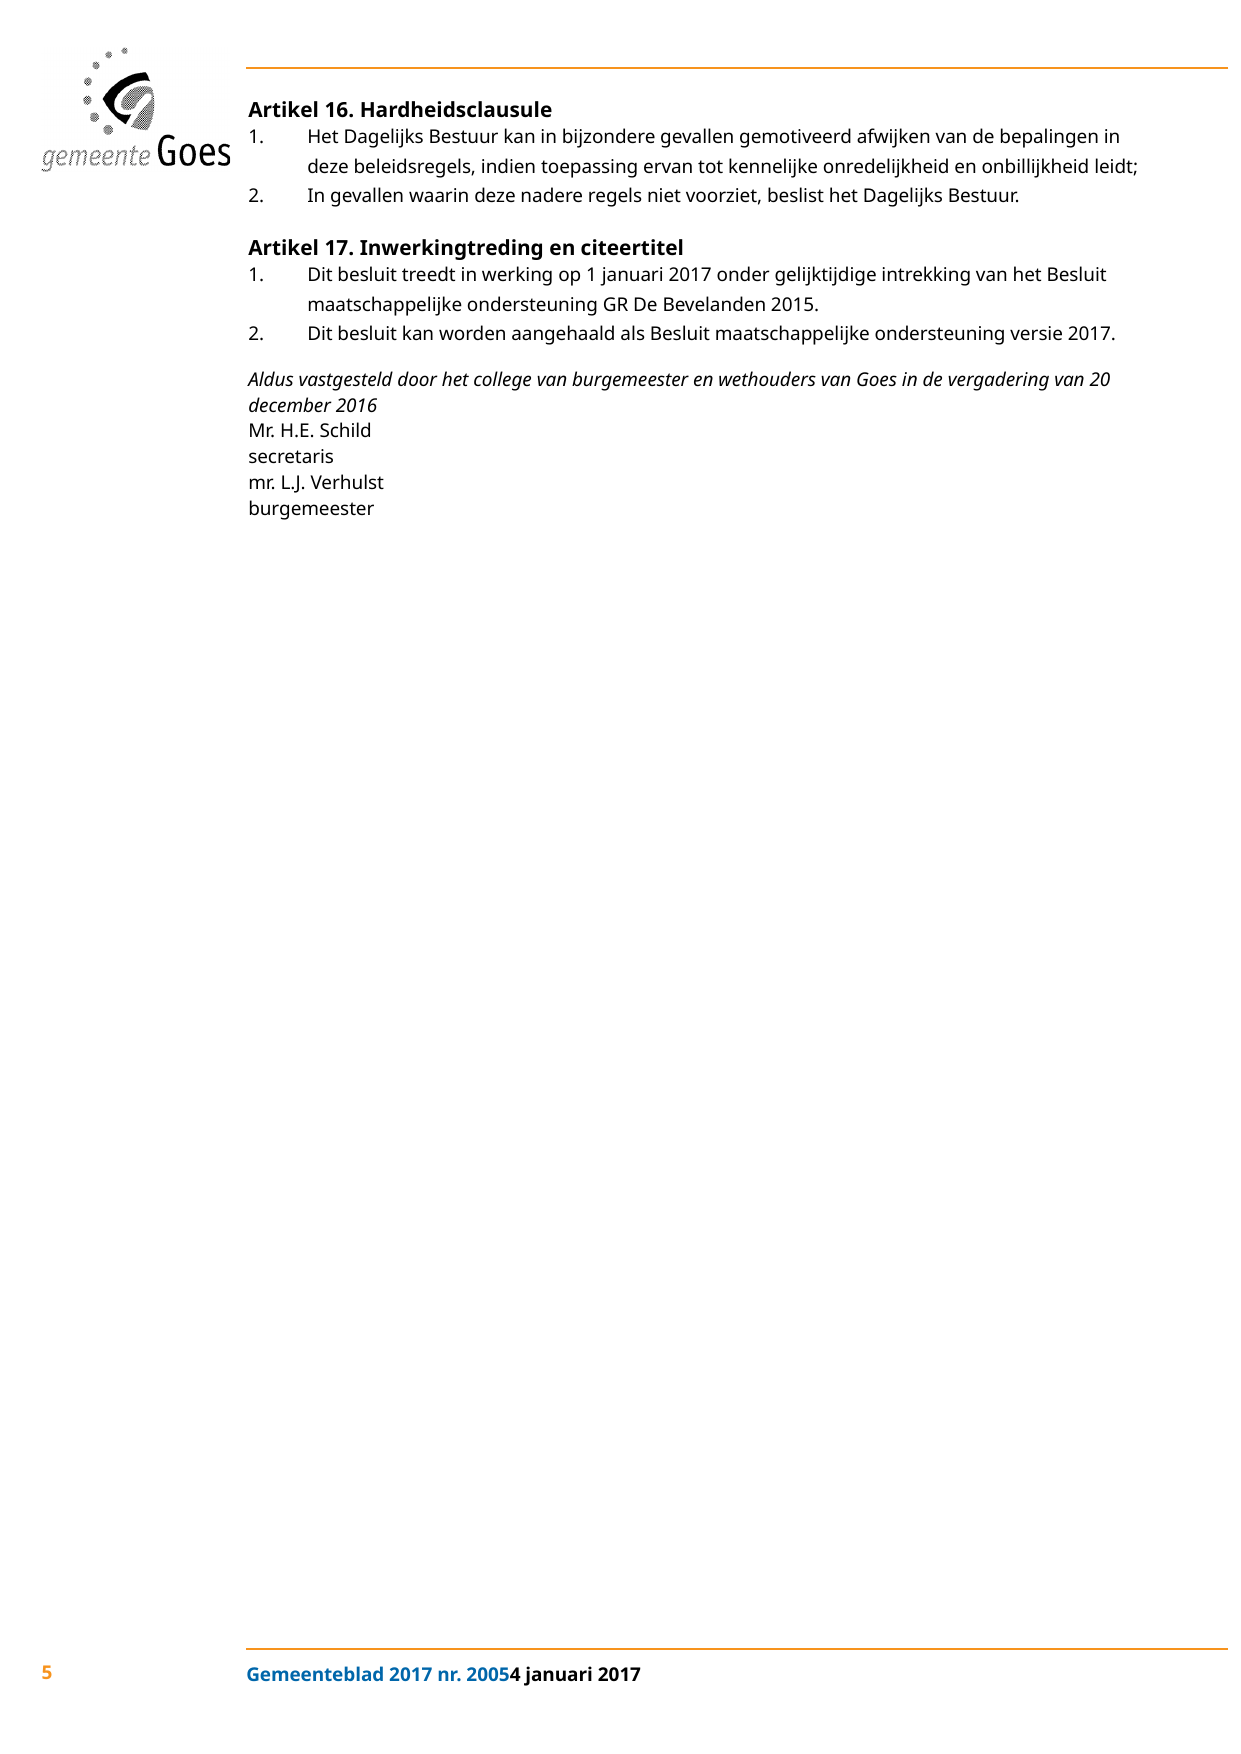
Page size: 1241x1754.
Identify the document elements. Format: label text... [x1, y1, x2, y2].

text Artikel 16. Hardheidsclausule [248, 95, 1152, 123]
list In gevallen waarin deze nadere regels niet voorziet, beslist het Dagelijks Bestuur. [248, 182, 1152, 208]
text secretaris [248, 443, 1152, 469]
list Dit besluit treedt in werking op 1 januari 2017 onder gelijktijdige intrekking van het Besluit maatschappelijke ondersteuning GR De Bevelanden 2015. [248, 261, 1152, 317]
text burgemeester [248, 495, 1152, 520]
picture [41, 47, 231, 172]
text Aldus vastgesteld door het college van burgemeester en wethouders van Goes in de vergadering van 20 december 2016 [248, 366, 1152, 417]
list Het Dagelijks Bestuur kan in bijzondere gevallen gemotiveerd afwijken van de bepalingen in deze beleidsregels, indien toepassing ervan tot kennelijke onredelijkheid en onbillijkheid leidt; [248, 123, 1152, 178]
text Mr. H.E. Schild [248, 417, 1152, 443]
text mr. L.J. Verhulst [248, 469, 1152, 495]
text Artikel 17. Inwerkingtreding en citeertitel [248, 233, 1152, 261]
list Dit besluit kan worden aangehaald als Besluit maatschappelijke ondersteuning versie 2017. [248, 320, 1152, 346]
